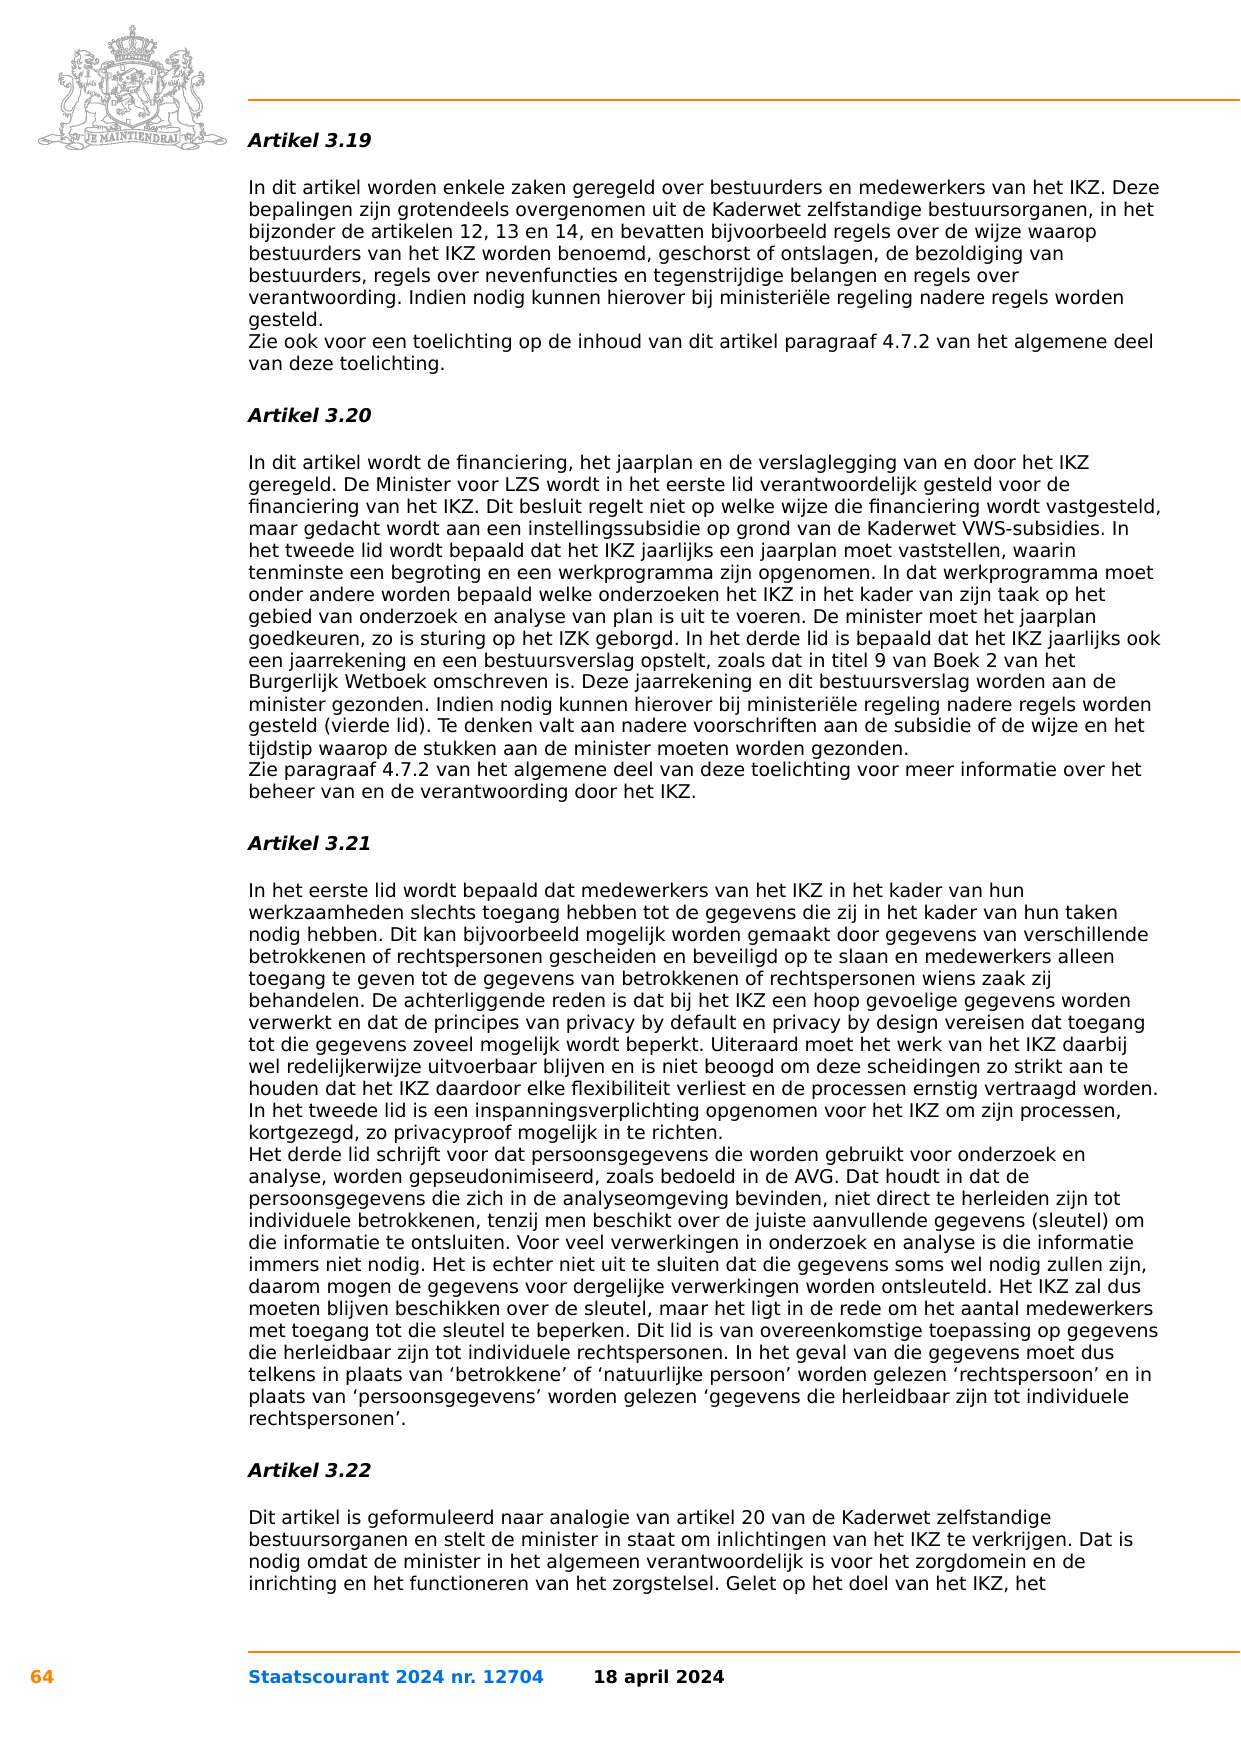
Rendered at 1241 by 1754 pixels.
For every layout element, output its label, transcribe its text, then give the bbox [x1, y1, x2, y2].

text Het derde lid schrijft voor dat persoonsgegevens die worden gebruikt voor onderzoek en analyse, worden gepseudonimiseerd, zoals bedoeld in de AVG. Dat houdt in dat de persoonsgegevens die zich in de analyseomgeving bevinden, niet direct te herleiden zijn tot individuele betrokkenen, tenzij men beschikt over de juiste aanvullende gegevens (sleutel) om die informatie te ontsluiten. Voor veel verwerkingen in onderzoek en analyse is die informatie immers niet nodig. Het is echter niet uit te sluiten dat die gegevens soms wel nodig zullen zijn, daarom mogen de gegevens voor dergelijke verwerkingen worden ontsleuteld. Het IKZ zal dus moeten blijven beschikken over de sleutel, maar het ligt in de rede om het aantal medewerkers met toegang tot die sleutel te beperken. Dit lid is van overeenkomstige toepassing op gegevens die herleidbaar zijn tot individuele rechtspersonen. In het geval van die gegevens moet dus telkens in plaats van ‘betrokkene’ of ‘natuurlijke persoon’ worden gelezen ‘rechtspersoon’ en in plaats van ‘persoonsgegevens’ worden gelezen ‘gegevens die herleidbaar zijn tot individuele rechtspersonen’. [248, 1144, 1163, 1430]
subtitle Artikel 3.20 [248, 405, 1163, 427]
text In het eerste lid wordt bepaald dat medewerkers van het IKZ in het kader van hun werkzaamheden slechts toegang hebben tot de gegevens die zij in het kader van hun taken nodig hebben. Dit kan bijvoorbeeld mogelijk worden gemaakt door gegevens van verschillende betrokkenen of rechtspersonen gescheiden en beveiligd op te slaan en medewerkers alleen toegang te geven tot de gegevens van betrokkenen of rechtspersonen wiens zaak zij behandelen. De achterliggende reden is dat bij het IKZ een hoop gevoelige gegevens worden verwerkt en dat de principes van privacy by default en privacy by design vereisen dat toegang tot die gegevens zoveel mogelijk wordt beperkt. Uiteraard moet het werk van het IKZ daarbij wel redelijkerwijze uitvoerbaar blijven en is niet beoogd om deze scheidingen zo strikt aan te houden dat het IKZ daardoor elke flexibiliteit verliest en de processen ernstig vertraagd worden. [248, 880, 1163, 1100]
text Zie paragraaf 4.7.2 van het algemene deel van deze toelichting voor meer informatie over het beheer van en de verantwoording door het IKZ. [248, 759, 1163, 803]
subtitle Artikel 3.21 [248, 833, 1163, 855]
picture [38, 25, 227, 150]
text Dit artikel is geformuleerd naar analogie van artikel 20 van de Kaderwet zelfstandige bestuursorganen en stelt de minister in staat om inlichtingen van het IKZ te verkrijgen. Dat is nodig omdat de minister in het algemeen verantwoordelijk is voor het zorgdomein en de inrichting en het functioneren van het zorgstelsel. Gelet op het doel van het IKZ, het [248, 1507, 1163, 1595]
subtitle Artikel 3.22 [248, 1460, 1163, 1482]
text In dit artikel wordt de financiering, het jaarplan en de verslaglegging van en door het IKZ geregeld. De Minister voor LZS wordt in het eerste lid verantwoordelijk gesteld voor de financiering van het IKZ. Dit besluit regelt niet op welke wijze die financiering wordt vastgesteld, maar gedacht wordt aan een instellingssubsidie op grond van de Kaderwet VWS-subsidies. In het tweede lid wordt bepaald dat het IKZ jaarlijks een jaarplan moet vaststellen, waarin tenminste een begroting en een werkprogramma zijn opgenomen. In dat werkprogramma moet onder andere worden bepaald welke onderzoeken het IKZ in het kader van zijn taak op het gebied van onderzoek en analyse van plan is uit te voeren. De minister moet het jaarplan goedkeuren, zo is sturing op het IZK geborgd. In het derde lid is bepaald dat het IKZ jaarlijks ook een jaarrekening en een bestuursverslag opstelt, zoals dat in titel 9 van Boek 2 van het Burgerlijk Wetboek omschreven is. Deze jaarrekening en dit bestuursverslag worden aan de minister gezonden. Indien nodig kunnen hierover bij ministeriële regeling nadere regels worden gesteld (vierde lid). Te denken valt aan nadere voorschriften aan de subsidie of de wijze en het tijdstip waarop de stukken aan de minister moeten worden gezonden. [248, 452, 1163, 759]
subtitle Artikel 3.19 [248, 130, 1163, 152]
text Zie ook voor een toelichting op de inhoud van dit artikel paragraaf 4.7.2 van het algemene deel van deze toelichting. [248, 331, 1163, 375]
text In dit artikel worden enkele zaken geregeld over bestuurders en medewerkers van het IKZ. Deze bepalingen zijn grotendeels overgenomen uit de Kaderwet zelfstandige bestuursorganen, in het bijzonder de artikelen 12, 13 en 14, en bevatten bijvoorbeeld regels over de wijze waarop bestuurders van het IKZ worden benoemd, geschorst of ontslagen, de bezoldiging van bestuurders, regels over nevenfuncties en tegenstrijdige belangen en regels over verantwoording. Indien nodig kunnen hierover bij ministeriële regeling nadere regels worden gesteld. [248, 177, 1163, 331]
text In het tweede lid is een inspanningsverplichting opgenomen voor het IKZ om zijn processen, kortgezegd, zo privacyproof mogelijk in te richten. [248, 1100, 1163, 1144]
